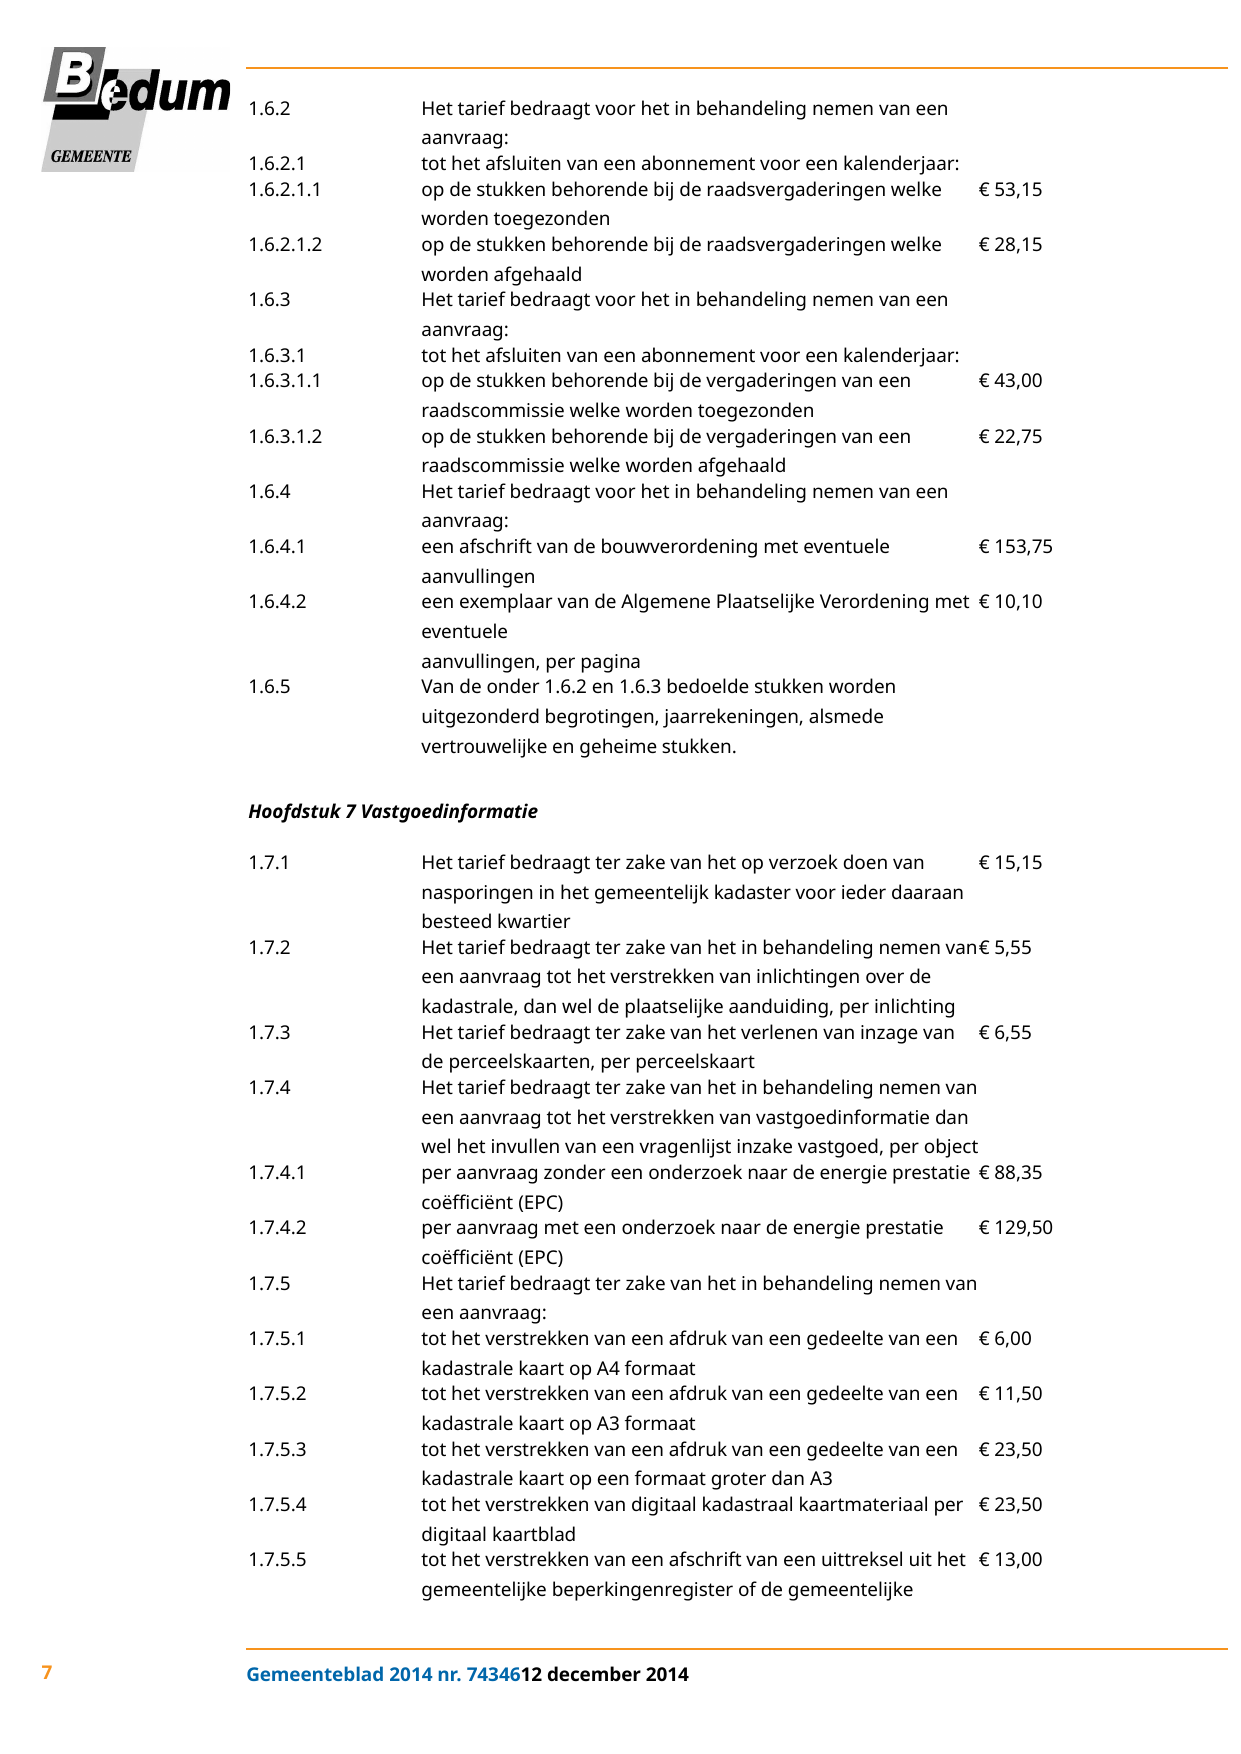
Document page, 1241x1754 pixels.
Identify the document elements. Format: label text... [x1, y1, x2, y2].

table_header Het tarief bedraagt ter zake van het op verzoek doen van nasporingen in het gemeentelijk kadaster voor ieder daaraan besteed kwartier [421, 849, 978, 934]
table_cell Het tarief bedraagt voor het in behandeling nemen van een aanvraag: [421, 478, 978, 533]
table_cell € 6,55 [979, 1019, 1152, 1074]
table_cell tot het afsluiten van een abonnement voor een kalenderjaar: [421, 342, 978, 367]
table_cell € 129,50 [979, 1215, 1152, 1270]
table_cell 1.6.2.1.1 [248, 176, 421, 231]
table_cell 1.7.4.1 [248, 1159, 421, 1214]
table_cell 1.7.5 [248, 1270, 421, 1325]
table_cell € 28,15 [979, 231, 1152, 286]
table_cell 1.6.2.1.2 [248, 231, 421, 286]
table_cell 1.6.2 [248, 95, 421, 150]
table_cell een exemplaar van de Algemene Plaatselijke Verordening met eventuele aanvullingen, per pagina [421, 589, 978, 674]
table_cell 1.6.3.1.1 [248, 368, 421, 423]
text Hoofdstuk 7 Vastgoedinformatie [248, 798, 1152, 823]
table_cell Van de onder 1.6.2 en 1.6.3 bedoelde stukken worden uitgezonderd begrotingen, jaarrekeningen, alsmede vertrouwelijke en geheime stukken. [421, 674, 978, 758]
table_cell op de stukken behorende bij de raadsvergaderingen welke worden toegezonden [421, 176, 978, 231]
table_cell 1.7.5.1 [248, 1325, 421, 1381]
table_cell 1.7.3 [248, 1019, 421, 1074]
table_cell Het tarief bedraagt ter zake van het in behandeling nemen van een aanvraag tot het verstrekken van vastgoedinformatie dan wel het invullen van een vragenlijst inzake vastgoed, per object [421, 1074, 978, 1159]
table_cell tot het verstrekken van een afdruk van een gedeelte van een kadastrale kaart op A3 formaat [421, 1381, 978, 1436]
table_cell € 23,50 [979, 1491, 1152, 1546]
table_cell per aanvraag met een onderzoek naar de energie prestatie coëfficiënt (EPC) [421, 1215, 978, 1270]
table_cell 1.6.4 [248, 478, 421, 533]
table_cell [979, 1270, 1152, 1325]
table_cell 1.6.4.2 [248, 589, 421, 674]
table_cell [979, 150, 1152, 176]
table_cell 1.7.5.2 [248, 1381, 421, 1436]
table_cell [979, 342, 1152, 367]
table_cell op de stukken behorende bij de vergaderingen van een raadscommissie welke worden toegezonden [421, 368, 978, 423]
table_cell 1.6.3.1 [248, 342, 421, 367]
table_cell € 22,75 [979, 423, 1152, 478]
table_cell € 10,10 [979, 589, 1152, 674]
table_cell 1.7.2 [248, 934, 421, 1019]
table_cell per aanvraag zonder een onderzoek naar de energie prestatie coëfficiënt (EPC) [421, 1159, 978, 1214]
table_cell € 153,75 [979, 534, 1152, 589]
table_cell [979, 1074, 1152, 1159]
table_cell 1.7.4 [248, 1074, 421, 1159]
table_cell tot het afsluiten van een abonnement voor een kalenderjaar: [421, 150, 978, 176]
table_cell € 11,50 [979, 1381, 1152, 1436]
table_cell Het tarief bedraagt voor het in behandeling nemen van een aanvraag: [421, 95, 978, 150]
table_cell € 5,55 [979, 934, 1152, 1019]
table_cell € 13,00 [979, 1546, 1152, 1602]
table_cell [979, 674, 1152, 758]
table_cell 1.6.2.1 [248, 150, 421, 176]
table_cell € 43,00 [979, 368, 1152, 423]
table_cell € 23,50 [979, 1436, 1152, 1491]
table_cell tot het verstrekken van een afdruk van een gedeelte van een kadastrale kaart op A4 formaat [421, 1325, 978, 1381]
table_cell tot het verstrekken van een afdruk van een gedeelte van een kadastrale kaart op een formaat groter dan A3 [421, 1436, 978, 1491]
table_cell Het tarief bedraagt ter zake van het verlenen van inzage van de perceelskaarten, per perceelskaart [421, 1019, 978, 1074]
table_cell Het tarief bedraagt ter zake van het in behandeling nemen van een aanvraag: [421, 1270, 978, 1325]
table_cell [979, 286, 1152, 342]
table_cell 1.6.3.1.2 [248, 423, 421, 478]
table_cell € 53,15 [979, 176, 1152, 231]
table_cell een afschrift van de bouwverordening met eventuele aanvullingen [421, 534, 978, 589]
table_header € 15,15 [979, 849, 1152, 934]
table_cell € 88,35 [979, 1159, 1152, 1214]
table_cell 1.7.5.4 [248, 1491, 421, 1546]
table_cell tot het verstrekken van een afschrift van een uittreksel uit het gemeentelijke beperkingenregister of de gemeentelijke [421, 1546, 978, 1602]
picture [41, 47, 231, 172]
table_cell tot het verstrekken van digitaal kadastraal kaartmateriaal per digitaal kaartblad [421, 1491, 978, 1546]
table_cell 1.7.4.2 [248, 1215, 421, 1270]
table_cell 1.6.3 [248, 286, 421, 342]
table_cell op de stukken behorende bij de raadsvergaderingen welke worden afgehaald [421, 231, 978, 286]
table_cell € 6,00 [979, 1325, 1152, 1381]
table_cell Het tarief bedraagt voor het in behandeling nemen van een aanvraag: [421, 286, 978, 342]
table_cell 1.6.5 [248, 674, 421, 758]
table_cell [979, 478, 1152, 533]
table_cell Het tarief bedraagt ter zake van het in behandeling nemen van een aanvraag tot het verstrekken van inlichtingen over de kadastrale, dan wel de plaatselijke aanduiding, per inlichting [421, 934, 978, 1019]
table_cell op de stukken behorende bij de vergaderingen van een raadscommissie welke worden afgehaald [421, 423, 978, 478]
table_cell [979, 95, 1152, 150]
table_header 1.7.1 [248, 849, 421, 934]
table_cell 1.7.5.3 [248, 1436, 421, 1491]
table_cell 1.6.4.1 [248, 534, 421, 589]
table_cell 1.7.5.5 [248, 1546, 421, 1602]
